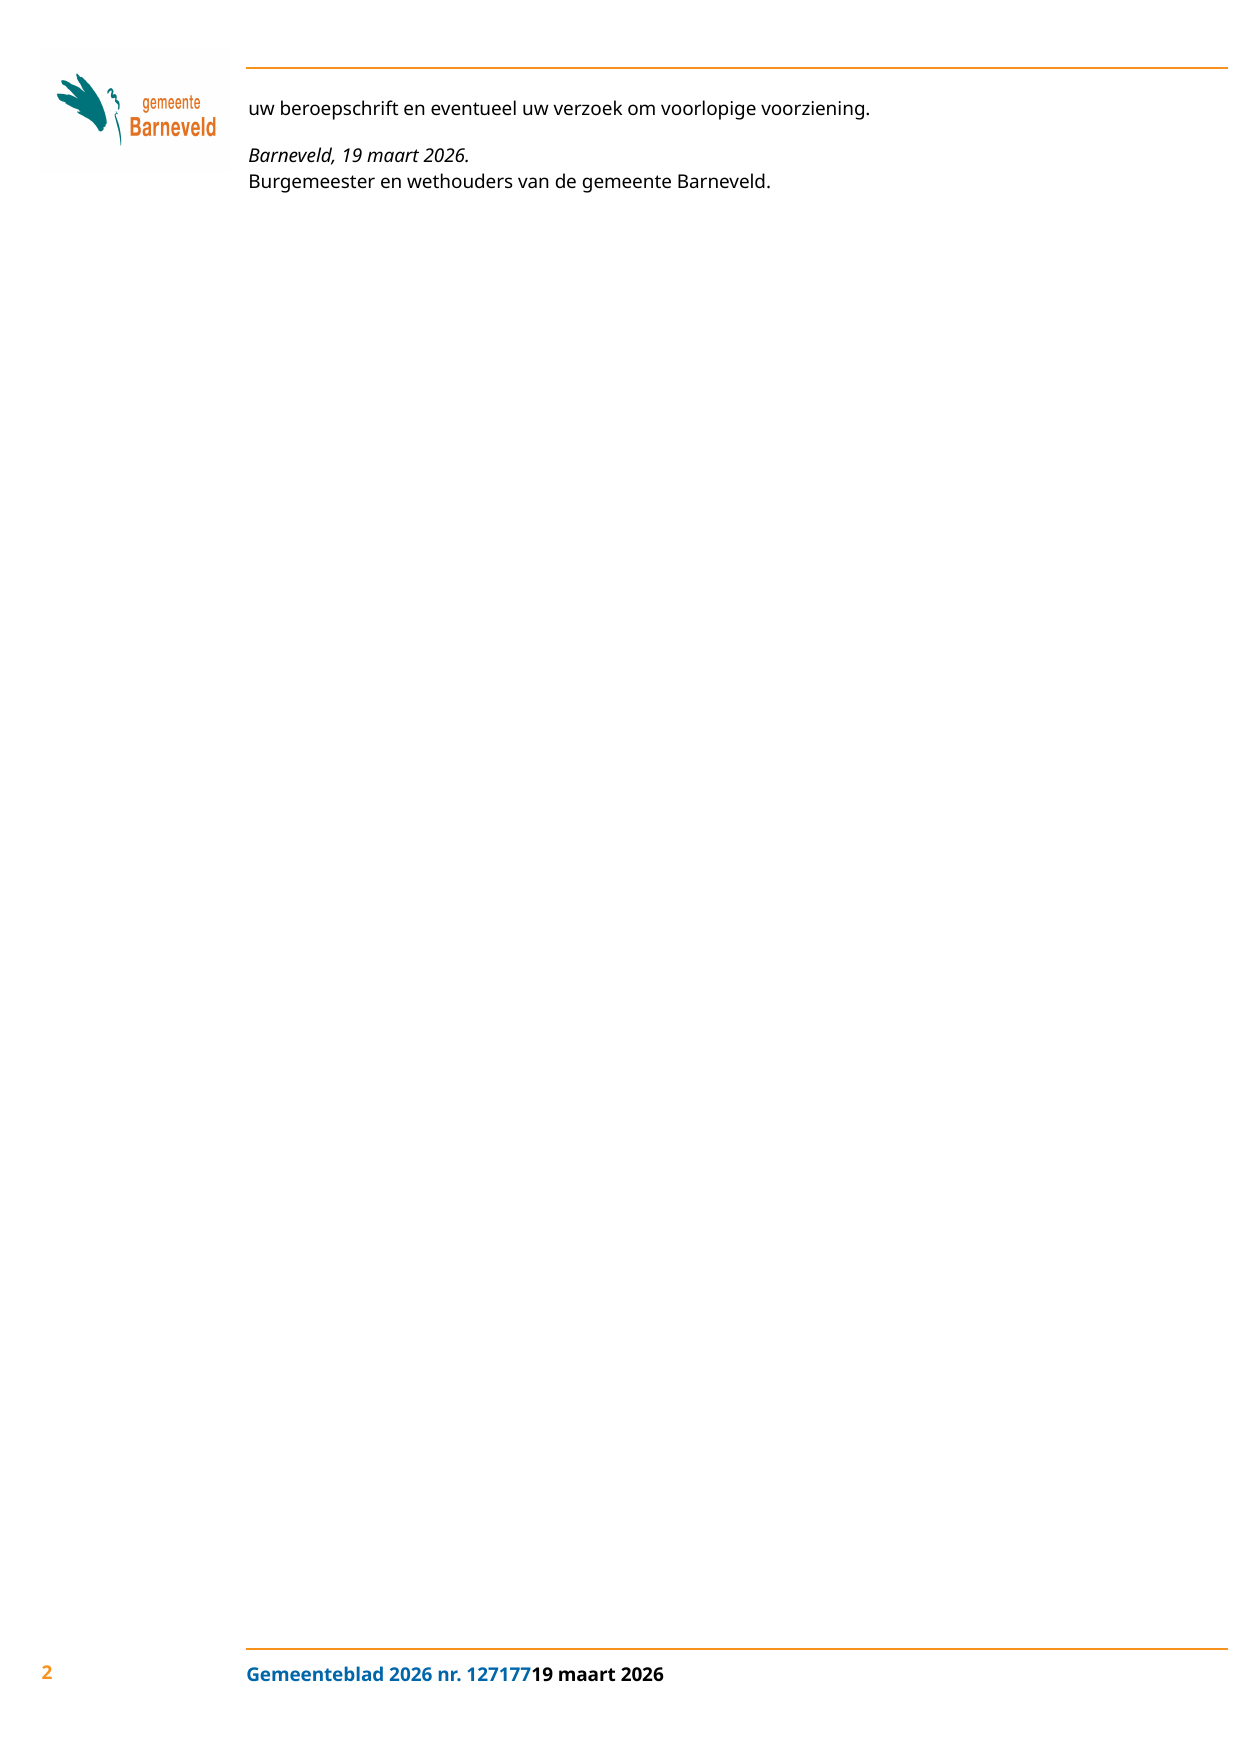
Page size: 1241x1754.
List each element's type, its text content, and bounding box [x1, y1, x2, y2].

picture [41, 47, 231, 172]
text uw beroepschrift en eventueel uw verzoek om voorlopige voorziening. [248, 95, 1152, 121]
text Burgemeester en wethouders van de gemeente Barneveld. [248, 168, 1152, 194]
text Barneveld, 19 maart 2026. [248, 143, 1152, 168]
